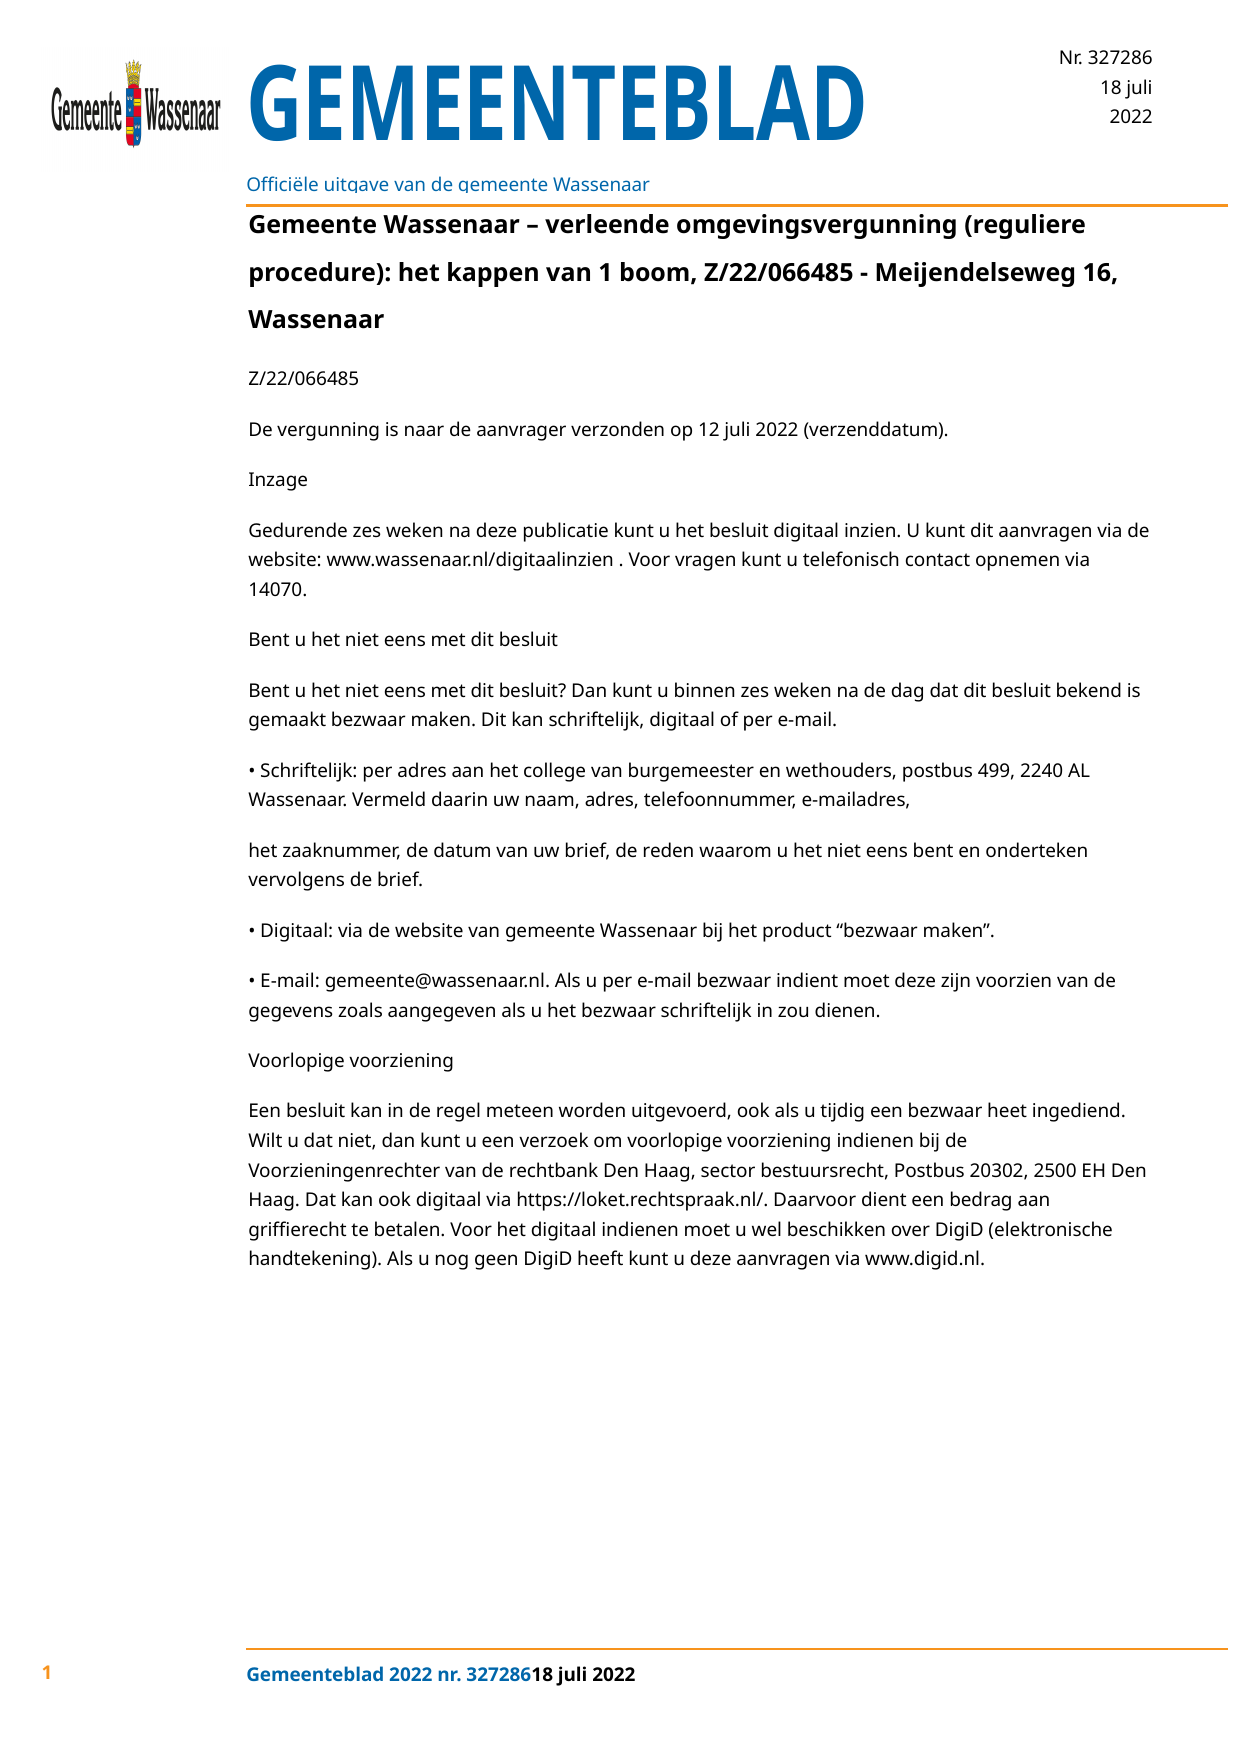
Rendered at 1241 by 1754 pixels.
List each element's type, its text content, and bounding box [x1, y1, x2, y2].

picture [41, 47, 231, 172]
text Een besluit kan in de regel meteen worden uitgevoerd, ook als u tijdig een bezwaar heet ingediend. Wilt u dat niet, dan kunt u een verzoek om voorlopige voorziening indienen bij de Voorzieningenrechter van de rechtbank Den Haag, sector bestuursrecht, Postbus 20302, 2500 EH Den Haag. Dat kan ook digitaal via https://loket.rechtspraak.nl/. Daarvoor dient een bedrag aan griffierecht te betalen. Voor het digitaal indienen moet u wel beschikken over DigiD (elektronische handtekening). Als u nog geen DigiD heeft kunt u deze aanvragen via www.digid.nl. [248, 1098, 1152, 1271]
text Inzage [248, 466, 1152, 492]
text Voorlopige voorziening [248, 1047, 1152, 1073]
text • Schriftelijk: per adres aan het college van burgemeester en wethouders, postbus 499, 2240 AL Wassenaar. Vermeld daarin uw naam, adres, telefoonnummer, e-mailadres, [248, 757, 1152, 812]
text Z/22/066485 [248, 366, 1152, 391]
text Bent u het niet eens met dit besluit [248, 626, 1152, 652]
text De vergunning is naar de aanvrager verzonden op 12 juli 2022 (verzenddatum). [248, 416, 1152, 442]
text het zaaknummer, de datum van uw brief, de reden waarom u het niet eens bent en onderteken vervolgens de brief. [248, 837, 1152, 892]
text • E-mail: gemeente@wassenaar.nl. Als u per e-mail bezwaar indient moet deze zijn voorzien van de gegevens zoals aangegeven als u het bezwaar schriftelijk in zou dienen. [248, 967, 1152, 1022]
text • Digitaal: via de website van gemeente Wassenaar bij het product “bezwaar maken”. [248, 917, 1152, 942]
text Gedurende zes weken na deze publicatie kunt u het besluit digitaal inzien. U kunt dit aanvragen via de website: www.wassenaar.nl/digitaalinzien . Voor vragen kunt u telefonisch contact opnemen via 14070. [248, 517, 1152, 602]
text Bent u het niet eens met dit besluit? Dan kunt u binnen zes weken na de dag dat dit besluit bekend is gemaakt bezwaar maken. Dit kan schriftelijk, digitaal of per e-mail. [248, 677, 1152, 732]
text Gemeente Wassenaar – verleende omgevingsvergunning (reguliere procedure): het kappen van 1 boom, Z/22/066485 - Meijendelseweg 16, Wassenaar [248, 207, 1152, 336]
